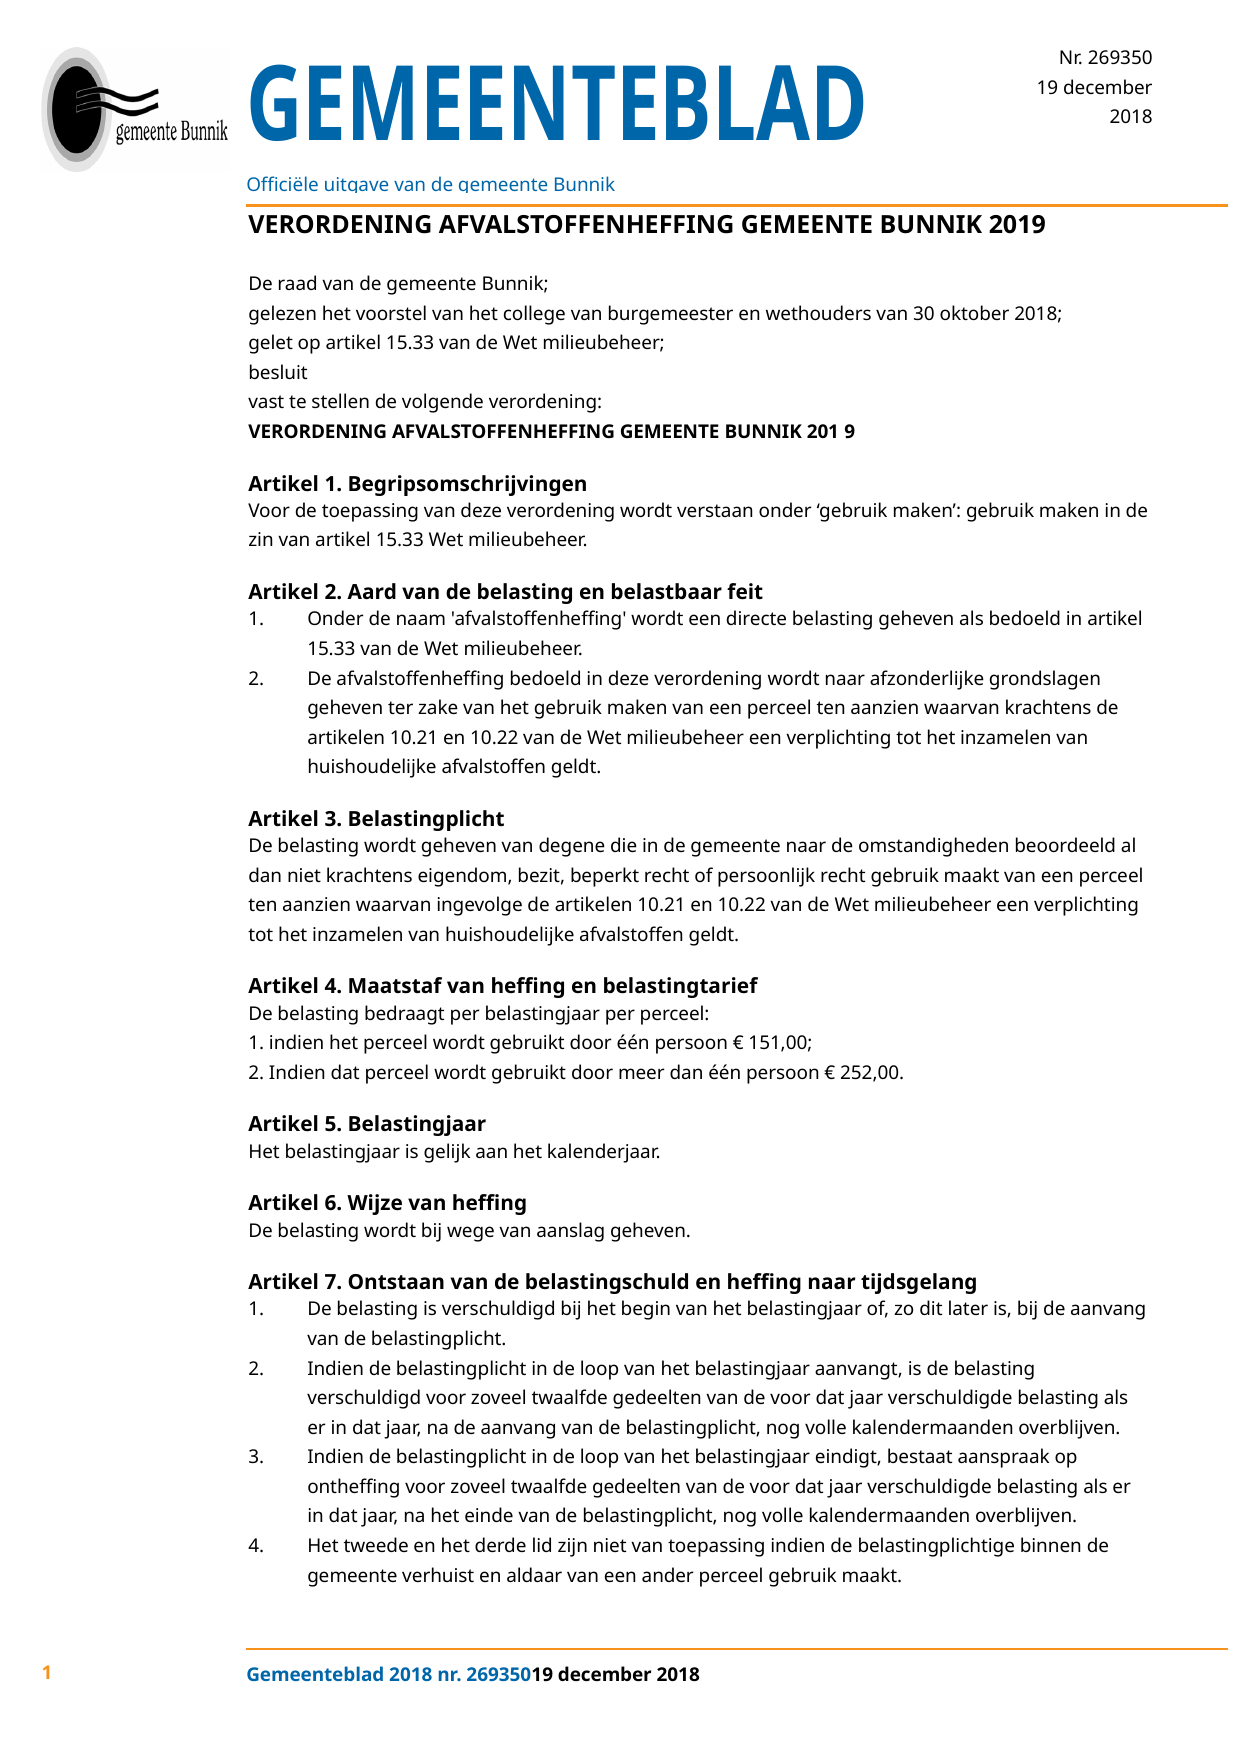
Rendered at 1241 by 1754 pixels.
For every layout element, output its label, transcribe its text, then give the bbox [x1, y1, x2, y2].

text Voor de toepassing van deze verordening wordt verstaan onder ‘gebruik maken’: gebruik maken in de zin van artikel 15.33 Wet milieubeheer. [248, 497, 1152, 552]
picture [41, 47, 231, 172]
text Artikel 4. Maatstaf van heffing en belastingtarief [248, 971, 1152, 1000]
list De belasting is verschuldigd bij het begin van het belastingjaar of, zo dit later is, bij de aanvang van de belastingplicht. [248, 1296, 1152, 1351]
text De raad van de gemeente Bunnik; [248, 270, 1152, 296]
text Artikel 3. Belastingplicht [248, 804, 1152, 832]
text 1. indien het perceel wordt gebruikt door één persoon € 151,00; [248, 1029, 1152, 1055]
text De belasting wordt bij wege van aanslag geheven. [248, 1217, 1152, 1242]
list De afvalstoffenheffing bedoeld in deze verordening wordt naar afzonderlijke grondslagen geheven ter zake van het gebruik maken van een perceel ten aanzien waarvan krachtens de artikelen 10.21 en 10.22 van de Wet milieubeheer een verplichting tot het inzamelen van huishoudelijke afvalstoffen geldt. [248, 665, 1152, 779]
text Het belastingjaar is gelijk aan het kalenderjaar. [248, 1138, 1152, 1164]
text Artikel 6. Wijze van heffing [248, 1188, 1152, 1217]
list Het tweede en het derde lid zijn niet van toepassing indien de belastingplichtige binnen de gemeente verhuist en aldaar van een ander perceel gebruik maakt. [248, 1532, 1152, 1588]
text besluit [248, 359, 1152, 385]
text Artikel 1. Begripsomschrijvingen [248, 469, 1152, 497]
text gelezen het voorstel van het college van burgemeester en wethouders van 30 oktober 2018; [248, 300, 1152, 326]
list Indien de belastingplicht in de loop van het belastingjaar aanvangt, is de belasting verschuldigd voor zoveel twaalfde gedeelten van de voor dat jaar verschuldigde belasting als er in dat jaar, na de aanvang van de belastingplicht, nog volle kalendermaanden overblijven. [248, 1355, 1152, 1440]
text Artikel 5. Belastingjaar [248, 1109, 1152, 1138]
text 2. Indien dat perceel wordt gebruikt door meer dan één persoon € 252,00. [248, 1059, 1152, 1085]
text gelet op artikel 15.33 van de Wet milieubeheer; [248, 329, 1152, 355]
text Artikel 2. Aard van de belasting en belastbaar feit [248, 577, 1152, 606]
text VERORDENING AFVALSTOFFENHEFFING GEMEENTE BUNNIK 2019 [248, 207, 1152, 241]
list Onder de naam 'afvalstoffenheffing' wordt een directe belasting geheven als bedoeld in artikel 15.33 van de Wet milieubeheer. [248, 606, 1152, 661]
list Indien de belastingplicht in de loop van het belastingjaar eindigt, bestaat aanspraak op ontheffing voor zoveel twaalfde gedeelten van de voor dat jaar verschuldigde belasting als er in dat jaar, na het einde van de belastingplicht, nog volle kalendermaanden overblijven. [248, 1443, 1152, 1528]
text De belasting bedraagt per belastingjaar per perceel: [248, 1000, 1152, 1026]
text De belasting wordt geheven van degene die in de gemeente naar de omstandigheden beoordeeld al dan niet krachtens eigendom, bezit, beperkt recht of persoonlijk recht gebruik maakt van een perceel ten aanzien waarvan ingevolge de artikelen 10.21 en 10.22 van de Wet milieubeheer een verplichting tot het inzamelen van huishoudelijke afvalstoffen geldt. [248, 832, 1152, 947]
text Artikel 7. Ontstaan van de belastingschuld en heffing naar tijdsgelang [248, 1267, 1152, 1296]
text VERORDENING AFVALSTOFFENHEFFING GEMEENTE BUNNIK 201 9 [248, 418, 1152, 444]
text vast te stellen de volgende verordening: [248, 389, 1152, 414]
